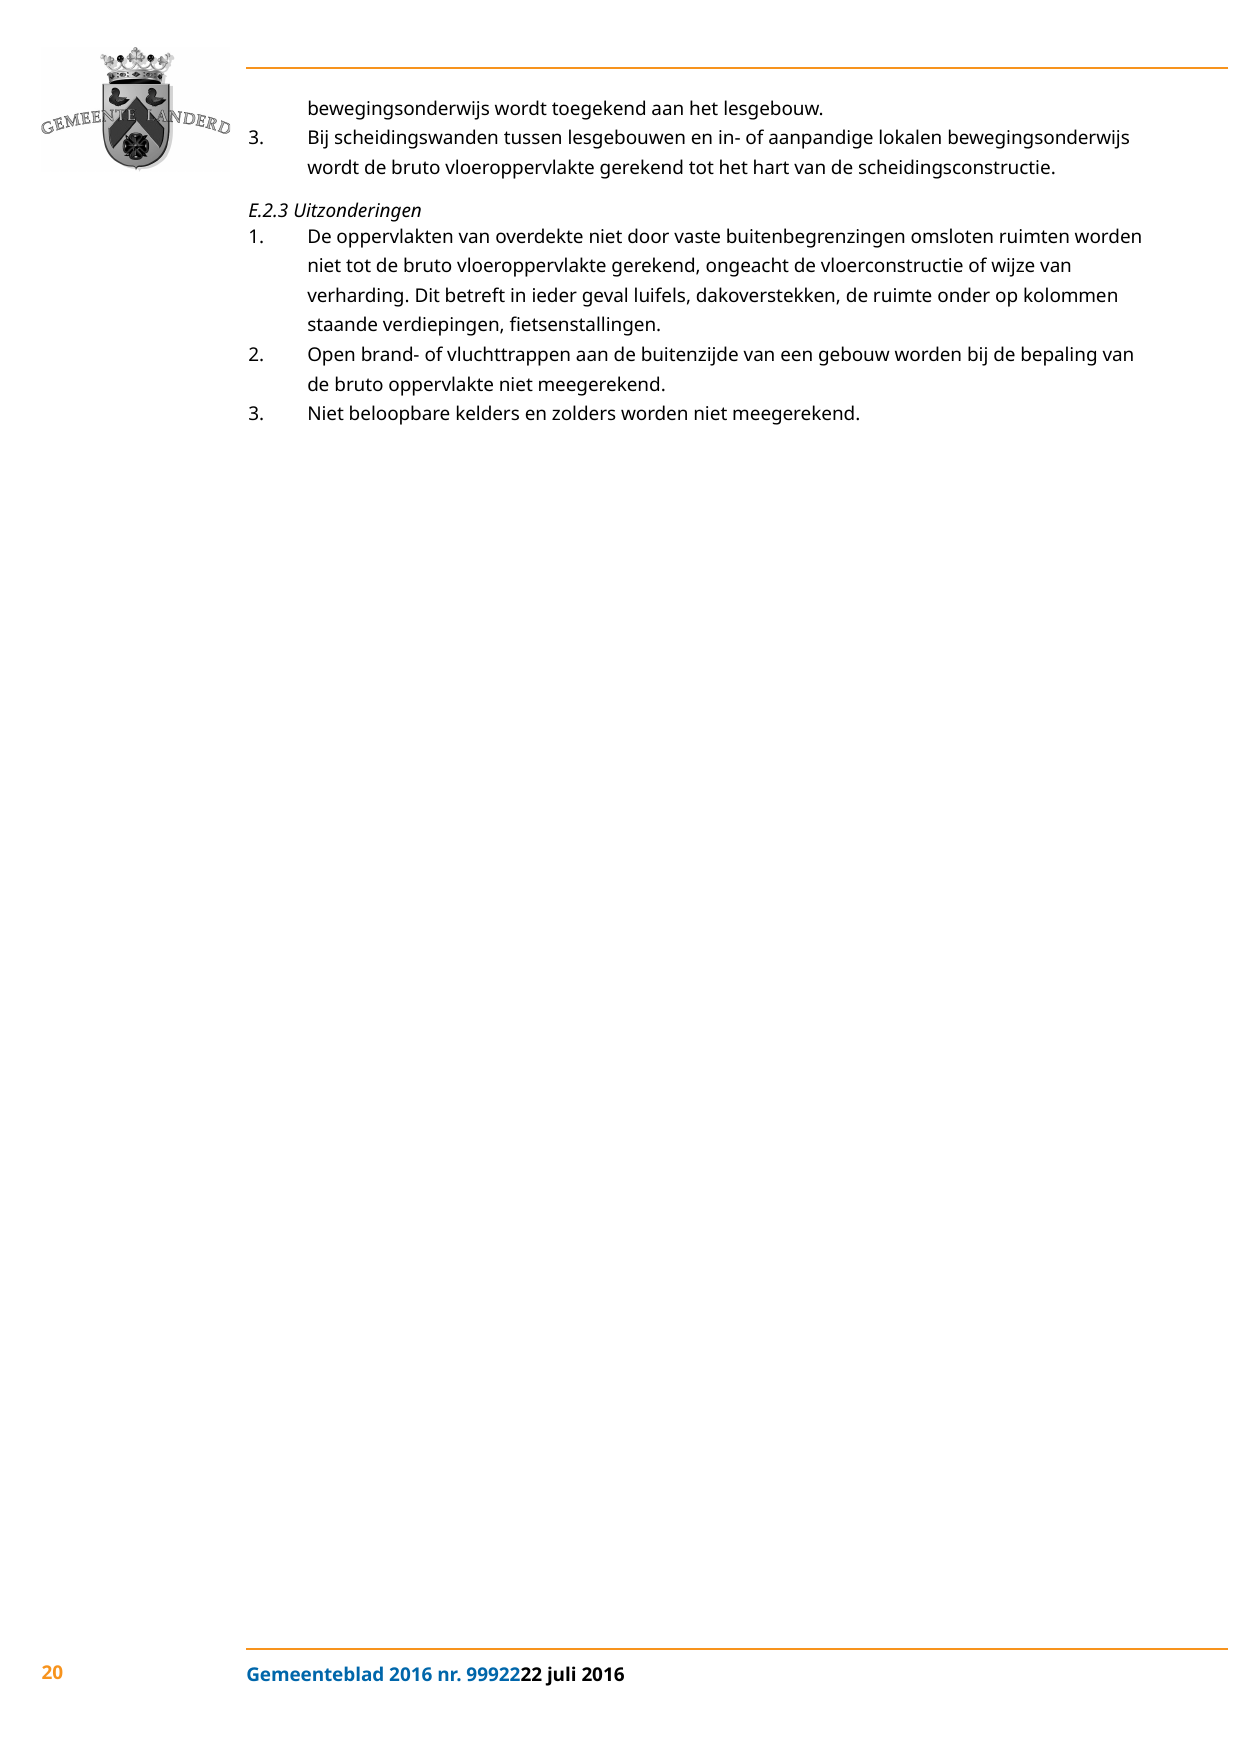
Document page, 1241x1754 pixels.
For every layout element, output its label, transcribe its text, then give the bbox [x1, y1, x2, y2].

picture [41, 47, 231, 172]
list Bij scheidingswanden tussen lesgebouwen en in- of aanpandige lokalen bewegingsonderwijs wordt de bruto vloeroppervlakte gerekend tot het hart van de scheidingsconstructie. [248, 124, 1152, 180]
text E.2.3 Uitzonderingen [248, 197, 1152, 223]
list De oppervlakten van overdekte niet door vaste buitenbegrenzingen omsloten ruimten worden niet tot de bruto vloeroppervlakte gerekend, ongeacht de vloerconstructie of wijze van verharding. Dit betreft in ieder geval luifels, dakoverstekken, de ruimte onder op kolommen staande verdiepingen, fietsenstallingen. [248, 223, 1152, 337]
list Open brand- of vluchttrappen aan de buitenzijde van een gebouw worden bij de bepaling van de bruto oppervlakte niet meegerekend. [248, 341, 1152, 396]
list bewegingsonderwijs wordt toegekend aan het lesgebouw. [248, 95, 1152, 121]
list Niet beloopbare kelders en zolders worden niet meegerekend. [248, 400, 1152, 426]
